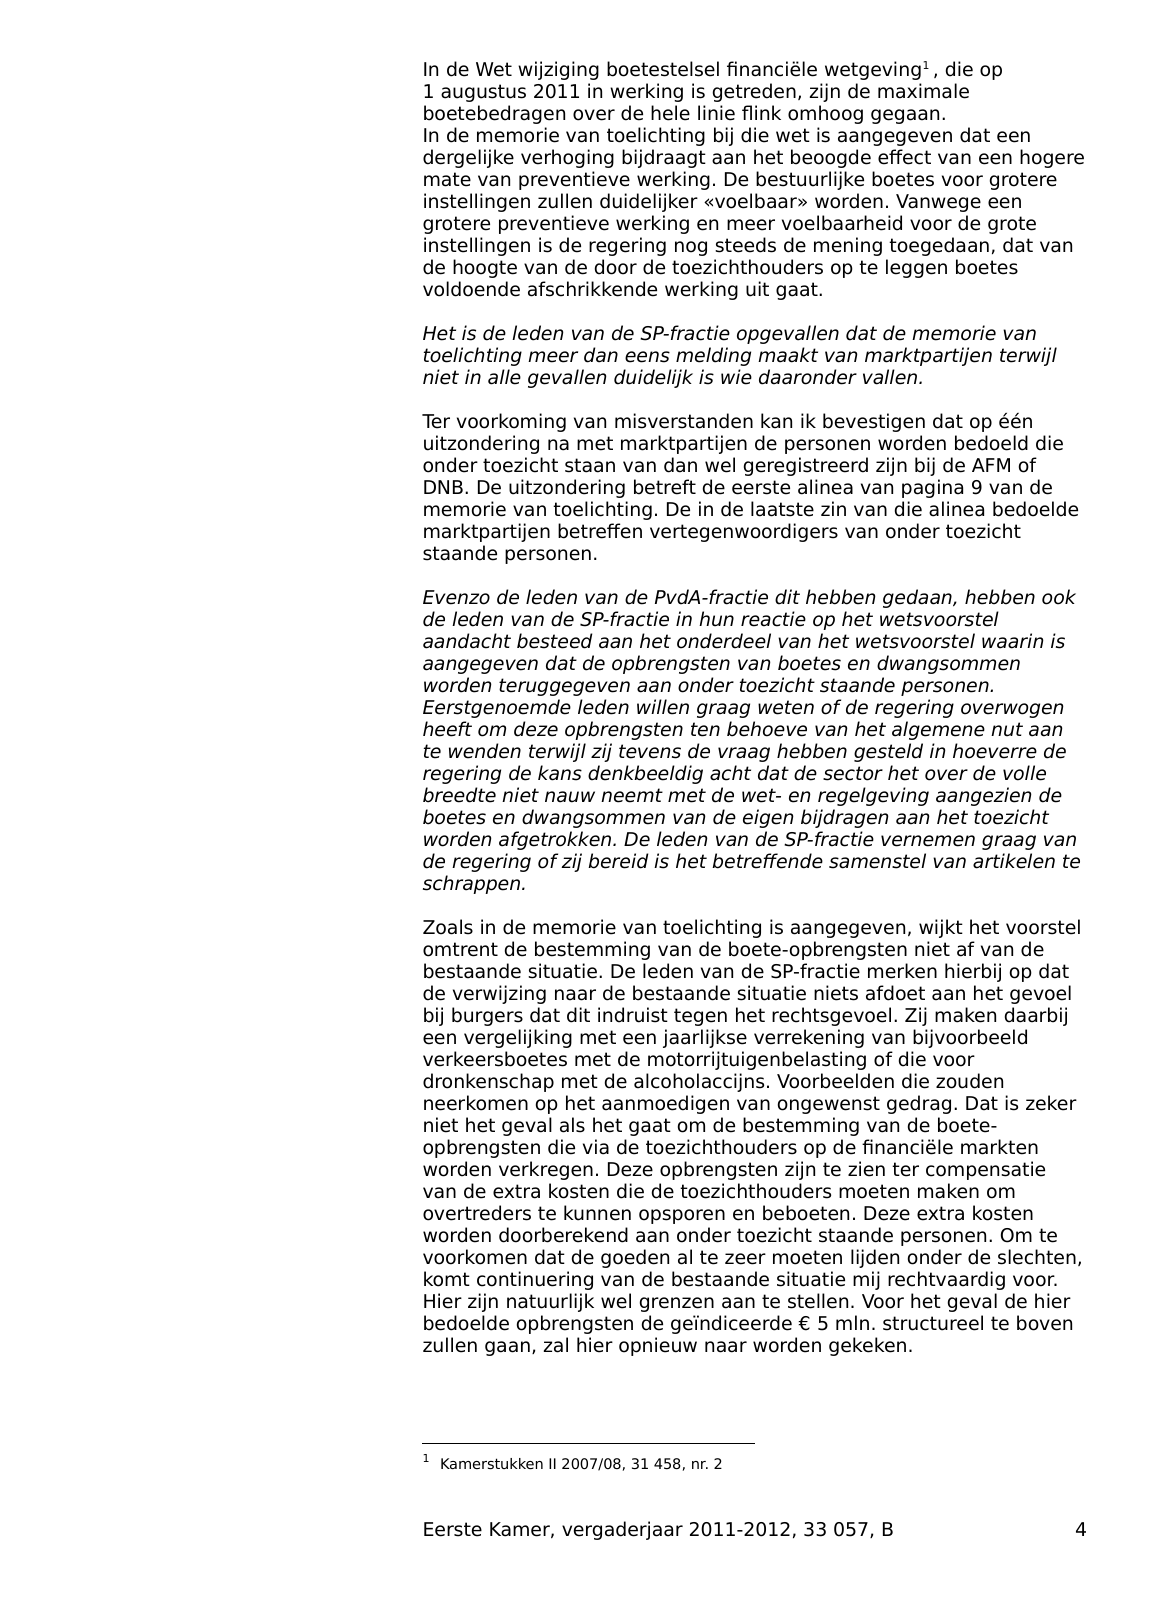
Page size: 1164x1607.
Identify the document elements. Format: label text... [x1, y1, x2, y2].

text Ter voorkoming van misverstanden kan ik bevestigen dat op één uitzondering na met marktpartijen de personen worden bedoeld die onder toezicht staan van dan wel geregistreerd zijn bij de AFM of DNB. De uitzondering betreft de eerste alinea van pagina 9 van de memorie van toelichting. De in de laatste zin van die alinea bedoelde marktpartijen betreffen vertegenwoordigers van onder toezicht staande personen. [422, 411, 1087, 565]
text Kamerstukken II 2007/08, 31 458, nr. 2 [422, 1452, 1087, 1474]
text Zoals in de memorie van toelichting is aangegeven, wijkt het voorstel omtrent de bestemming van de boete-opbrengsten niet af van de bestaande situatie. De leden van de SP-fractie merken hierbij op dat de verwijzing naar de bestaande situatie niets afdoet aan het gevoel bij burgers dat dit indruist tegen het rechtsgevoel. Zij maken daarbij een vergelijking met een jaarlijkse verrekening van bijvoorbeeld verkeersboetes met de motorrijtuigenbelasting of die voor dronkenschap met de alcoholaccijns. Voorbeelden die zouden neerkomen op het aanmoedigen van ongewenst gedrag. Dat is zeker niet het geval als het gaat om de bestemming van de boete-opbrengsten die via de toezichthouders op de financiële markten worden verkregen. Deze opbrengsten zijn te zien ter compensatie van de extra kosten die de toezichthouders moeten maken om overtreders te kunnen opsporen en beboeten. Deze extra kosten worden doorberekend aan onder toezicht staande personen. Om te voorkomen dat de goeden al te zeer moeten lijden onder de slechten, komt continuering van de bestaande situatie mij rechtvaardig voor. Hier zijn natuurlijk wel grenzen aan te stellen. Voor het geval de hier bedoelde opbrengsten de geïndiceerde € 5 mln. structureel te boven zullen gaan, zal hier opnieuw naar worden gekeken. [422, 917, 1087, 1357]
text In de Wet wijziging boetestelsel financiële wetgeving, die op 1 augustus 2011 in werking is getreden, zijn de maximale boetebedragen over de hele linie flink omhoog gegaan. [422, 59, 1087, 125]
text Het is de leden van de SP-fractie opgevallen dat de memorie van toelichting meer dan eens melding maakt van marktpartijen terwijl niet in alle gevallen duidelijk is wie daaronder vallen. [422, 323, 1087, 389]
text Evenzo de leden van de PvdA-fractie dit hebben gedaan, hebben ook de leden van de SP-fractie in hun reactie op het wetsvoorstel aandacht besteed aan het onderdeel van het wetsvoorstel waarin is aangegeven dat de opbrengsten van boetes en dwangsommen worden teruggegeven aan onder toezicht staande personen. Eerstgenoemde leden willen graag weten of de regering overwogen heeft om deze opbrengsten ten behoeve van het algemene nut aan te wenden terwijl zij tevens de vraag hebben gesteld in hoeverre de regering de kans denkbeeldig acht dat de sector het over de volle breedte niet nauw neemt met de wet- en regelgeving aangezien de boetes en dwangsommen van de eigen bijdragen aan het toezicht worden afgetrokken. De leden van de SP-fractie vernemen graag van de regering of zij bereid is het betreffende samenstel van artikelen te schrappen. [422, 587, 1087, 895]
text In de memorie van toelichting bij die wet is aangegeven dat een dergelijke verhoging bijdraagt aan het beoogde effect van een hogere mate van preventieve werking. De bestuurlijke boetes voor grotere instellingen zullen duidelijker «voelbaar» worden. Vanwege een grotere preventieve werking en meer voelbaarheid voor de grote instellingen is de regering nog steeds de mening toegedaan, dat van de hoogte van de door de toezichthouders op te leggen boetes voldoende afschrikkende werking uit gaat. [422, 125, 1087, 301]
